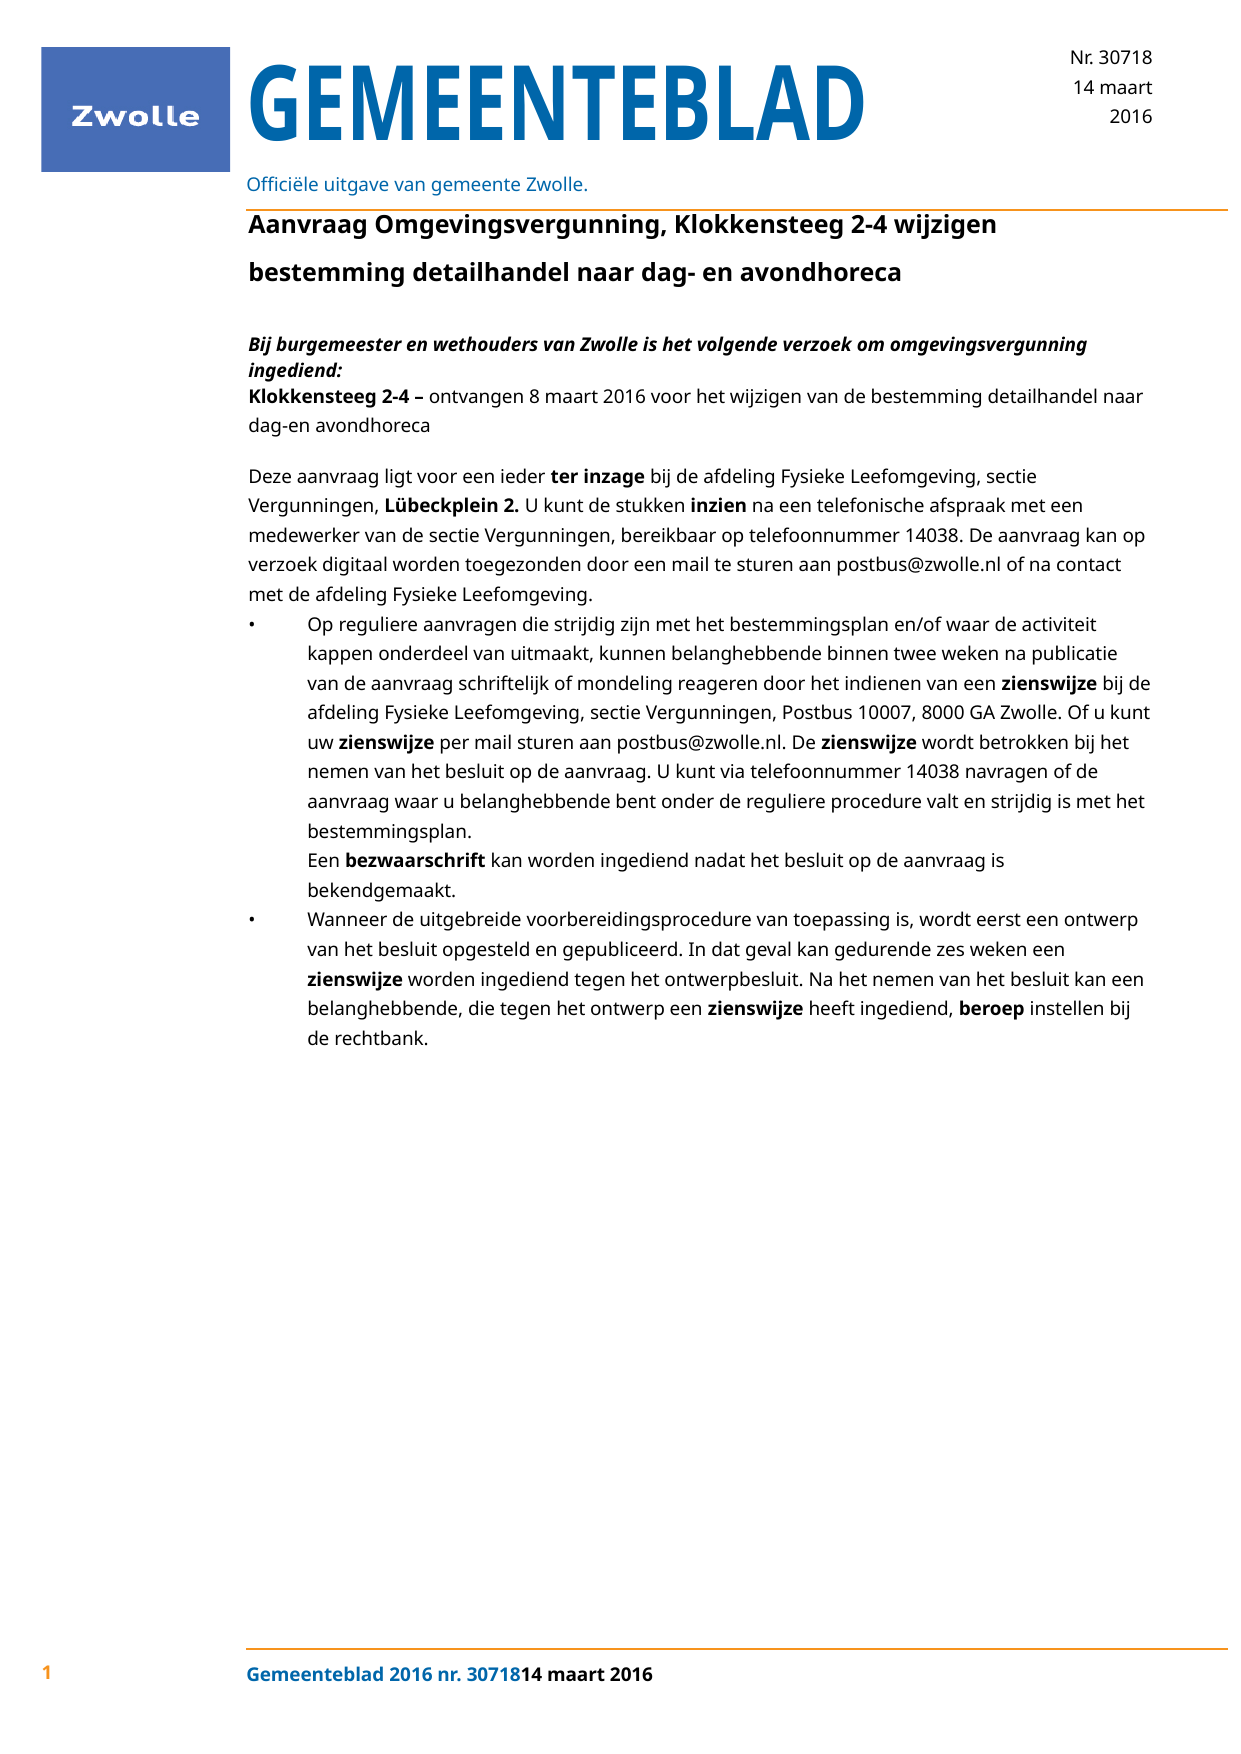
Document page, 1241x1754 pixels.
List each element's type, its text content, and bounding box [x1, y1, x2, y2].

text Bij burgemeester en wethouders van Zwolle is het volgende verzoek om omgevingsvergunning ingediend: [248, 331, 1152, 383]
list Op reguliere aanvragen die strijdig zijn met het bestemmingsplan en/of waar de activiteit kappen onderdeel van uitmaakt, kunnen belanghebbende binnen twee weken na publicatie van de aanvraag schriftelijk of mondeling reageren door het indienen van een zienswijze bij de afdeling Fysieke Leefomgeving, sectie Vergunningen, Postbus 10007, 8000 GA Zwolle. Of u kunt uw zienswijze per mail sturen aan postbus@zwolle.nl. De zienswijze wordt betrokken bij het nemen van het besluit op de aanvraag. U kunt via telefoonnummer 14038 navragen of de aanvraag waar u belanghebbende bent onder de reguliere procedure valt en strijdig is met het bestemmingsplan. [248, 611, 1152, 844]
text Deze aanvraag ligt voor een ieder ter inzage bij de afdeling Fysieke Leefomgeving, sectie Vergunningen, Lübeckplein 2. U kunt de stukken inzien na een telefonische afspraak met een medewerker van de sectie Vergunningen, bereikbaar op telefoonnummer 14038. De aanvraag kan op verzoek digitaal worden toegezonden door een mail te sturen aan postbus@zwolle.nl of na contact met de afdeling Fysieke Leefomgeving. [248, 463, 1152, 607]
list Wanneer de uitgebreide voorbereidingsprocedure van toepassing is, wordt eerst een ontwerp van het besluit opgesteld en gepubliceerd. In dat geval kan gedurende zes weken een zienswijze worden ingediend tegen het ontwerpbesluit. Na het nemen van het besluit kan een belanghebbende, die tegen het ontwerp een zienswijze heeft ingediend, beroep instellen bij de rechtbank. [248, 907, 1152, 1051]
list Een bezwaarschrift kan worden ingediend nadat het besluit op de aanvraag is bekendgemaakt. [248, 847, 1152, 903]
text Klokkensteeg 2-4 – ontvangen 8 maart 2016 voor het wijzigen van de bestemming detailhandel naar dag-en avondhoreca [248, 383, 1152, 438]
picture [41, 47, 231, 172]
text Aanvraag Omgevingsvergunning, Klokkensteeg 2-4 wijzigen bestemming detailhandel naar dag- en avondhoreca [248, 211, 1152, 288]
